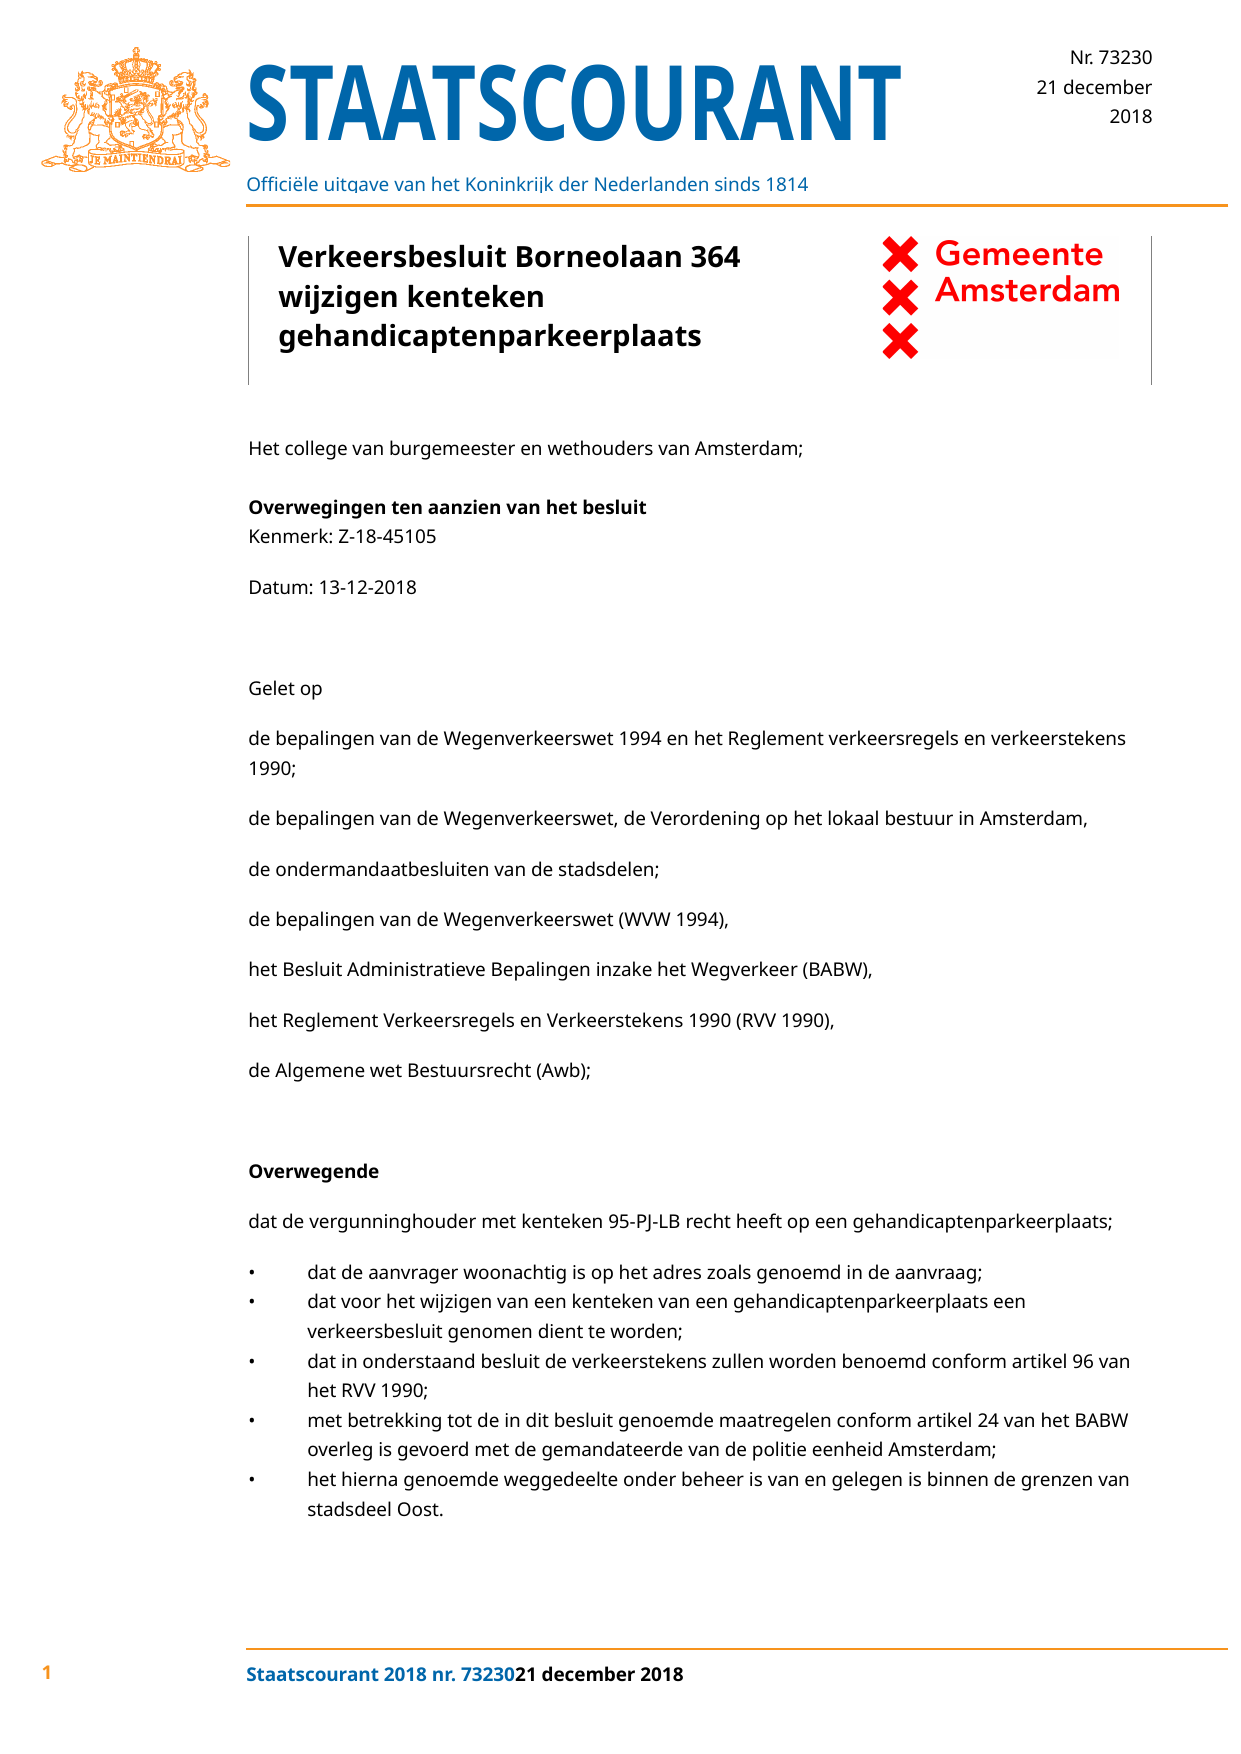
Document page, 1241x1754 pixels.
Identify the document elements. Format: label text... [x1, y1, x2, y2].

text Overwegingen ten aanzien van het besluit [248, 494, 1152, 520]
list het hierna genoemde weggedeelte onder beheer is van en gelegen is binnen de grenzen van stadsdeel Oost. [248, 1466, 1152, 1522]
table_header Verkeersbesluit Borneolaan 364 wijzigen kenteken gehandicaptenparkeerplaats [249, 236, 850, 385]
list dat voor het wijzigen van een kenteken van een gehandicaptenparkeerplaats een verkeersbesluit genomen dient te worden; [248, 1289, 1152, 1344]
table_header [850, 236, 1151, 385]
picture [41, 47, 231, 172]
text Datum: 13-12-2018 [248, 574, 1152, 600]
list met betrekking tot de in dit besluit genoemde maatregelen conform artikel 24 van het BABW overleg is gevoerd met de gemandateerde van de politie eenheid Amsterdam; [248, 1407, 1152, 1462]
text Het college van burgemeester en wethouders van Amsterdam; [248, 435, 1152, 461]
text Gelet op [248, 675, 1152, 701]
text de bepalingen van de Wegenverkeerswet, de Verordening op het lokaal bestuur in Amsterdam, [248, 805, 1152, 831]
text Overwegende [248, 1158, 1152, 1184]
text de bepalingen van de Wegenverkeerswet 1994 en het Reglement verkeersregels en verkeerstekens 1990; [248, 725, 1152, 781]
text dat de vergunninghouder met kenteken 95-PJ-LB recht heeft op een gehandicaptenparkeerplaats; [248, 1209, 1152, 1234]
picture [882, 236, 1119, 359]
list dat in onderstaand besluit de verkeerstekens zullen worden benoemd conform artikel 96 van het RVV 1990; [248, 1348, 1152, 1403]
text de bepalingen van de Wegenverkeerswet (WVW 1994), [248, 906, 1152, 932]
text het Reglement Verkeersregels en Verkeerstekens 1990 (RVV 1990), [248, 1007, 1152, 1033]
list dat de aanvrager woonachtig is op het adres zoals genoemd in de aanvraag; [248, 1259, 1152, 1285]
text de ondermandaatbesluiten van de stadsdelen; [248, 856, 1152, 882]
text het Besluit Administratieve Bepalingen inzake het Wegverkeer (BABW), [248, 957, 1152, 982]
text Kenmerk: Z-18-45105 [248, 524, 1152, 549]
text de Algemene wet Bestuursrecht (Awb); [248, 1057, 1152, 1083]
